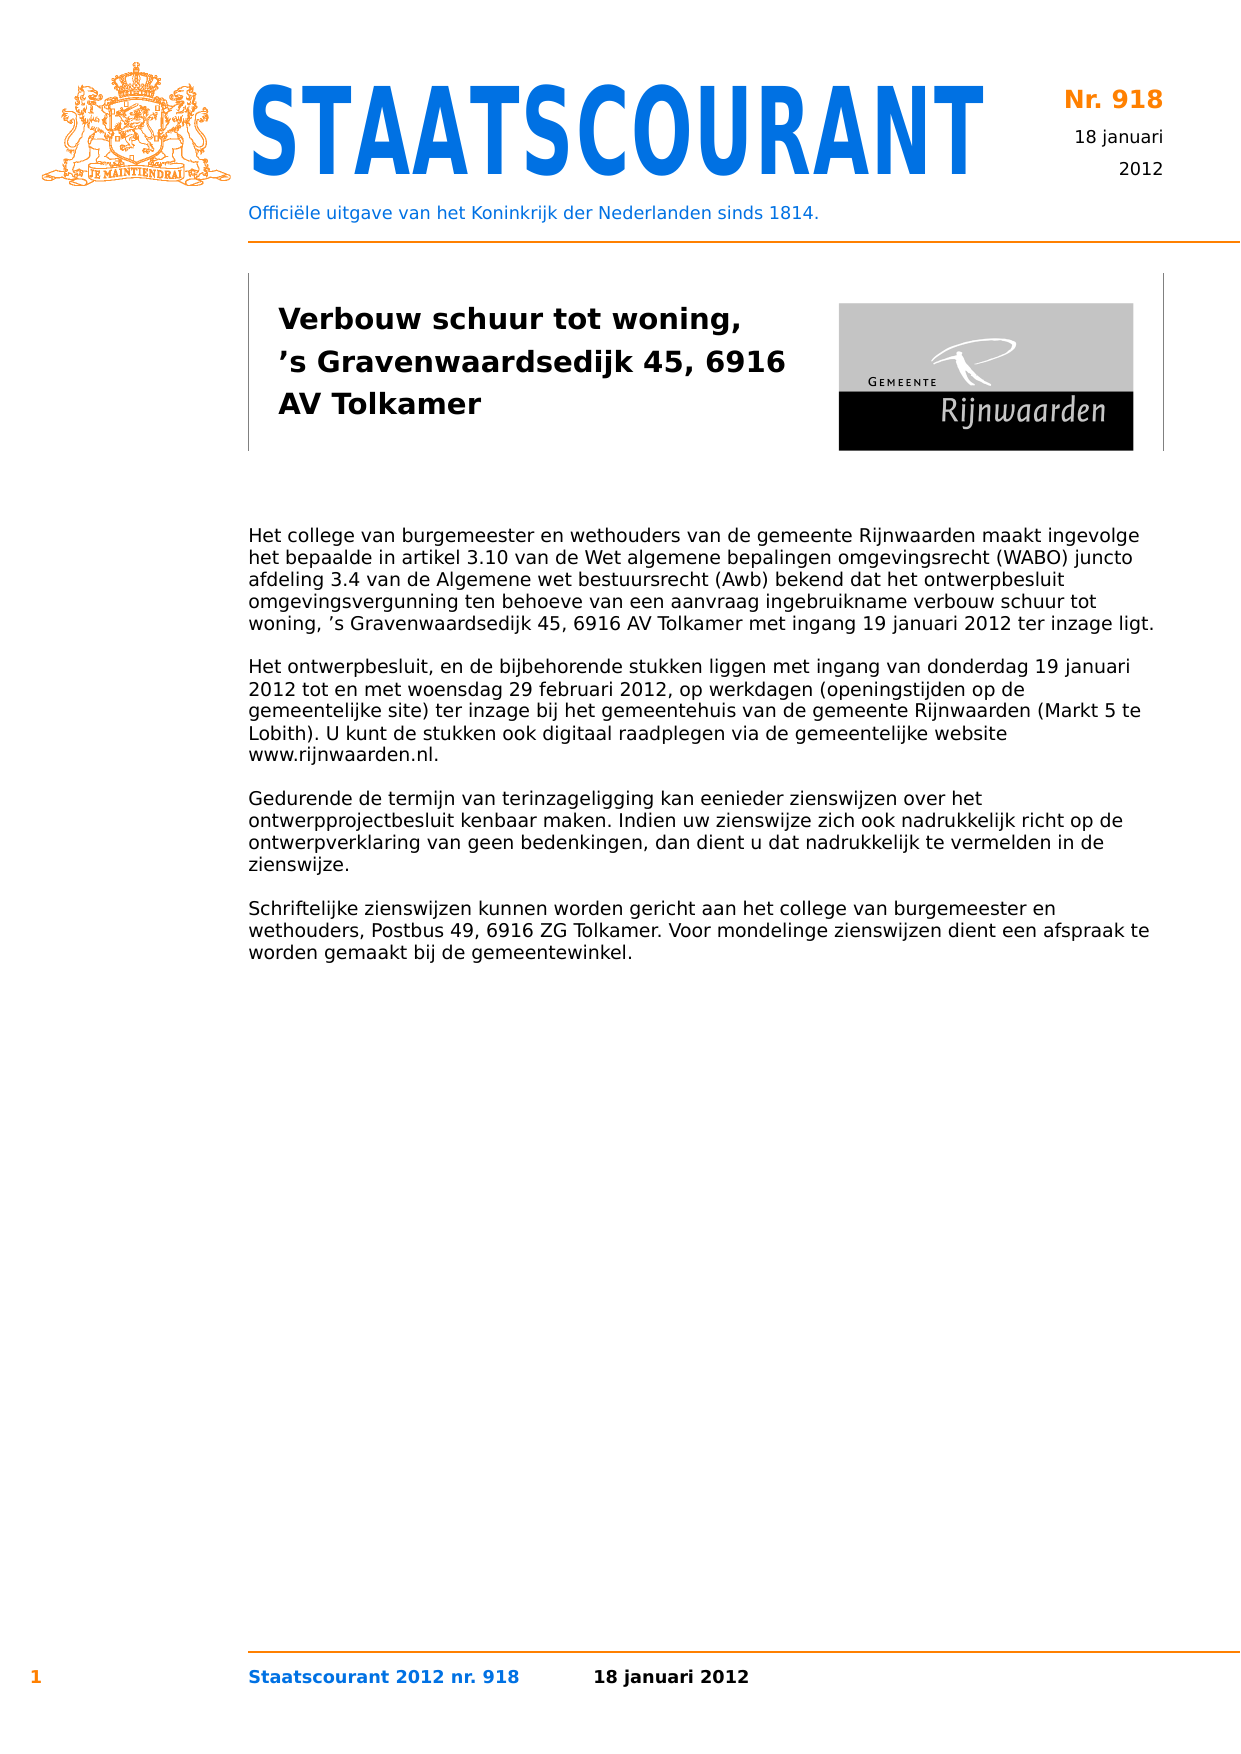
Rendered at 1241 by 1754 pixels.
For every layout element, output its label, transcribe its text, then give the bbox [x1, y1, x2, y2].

text Het ontwerpbesluit, en de bijbehorende stukken liggen met ingang van donderdag 19 januari 2012 tot en met woensdag 29 februari 2012, op werkdagen (openingstijden op de gemeentelijke site) ter inzage bij het gemeentehuis van de gemeente Rijnwaarden (Markt 5 te Lobith). U kunt de stukken ook digitaal raadplegen via de gemeentelijke website www.rijnwaarden.nl. [248, 656, 1163, 766]
table_cell 18 januari [998, 121, 1240, 153]
table_header Nr. 918 [998, 62, 1240, 121]
text Schriftelijke zienswijzen kunnen worden gericht aan het college van burgemeester en wethouders, Postbus 49, 6916 ZG Tolkamer. Voor mondelinge zienswijzen dient een afspraak te worden gemaakt bij de gemeentewinkel. [248, 898, 1163, 964]
table_cell 2012 [998, 153, 1240, 203]
text Gedurende de termijn van terinzageligging kan eenieder zienswijzen over het ontwerpprojectbesluit kenbaar maken. Indien uw zienswijze zich ook nadrukkelijk richt op de ontwerpverklaring van geen bedenkingen, dan dient u dat nadrukkelijk te vermelden in de zienswijze. [248, 788, 1163, 876]
table_header [25, 62, 248, 241]
picture [41, 62, 231, 186]
table_cell Officiële uitgave van het Koninkrijk der Nederlanden sinds 1814. [248, 203, 1240, 241]
subtitle Verbouw schuur tot woning, ’s Gravenwaardsedijk 45, 6916 AV Tolkamer [249, 273, 1163, 451]
text Het college van burgemeester en wethouders van de gemeente Rijnwaarden maakt ingevolge het bepaalde in artikel 3.10 van de Wet algemene bepalingen omgevingsrecht (WABO) juncto afdeling 3.4 van de Algemene wet bestuursrecht (Awb) bekend dat het ontwerpbesluit omgevingsvergunning ten behoeve van een aanvraag ingebruikname verbouw schuur tot woning, ’s Gravenwaardsedijk 45, 6916 AV Tolkamer met ingang 19 januari 2012 ter inzage ligt. [248, 525, 1163, 634]
picture [838, 302, 1134, 451]
table_header STAATSCOURANT [248, 62, 998, 203]
